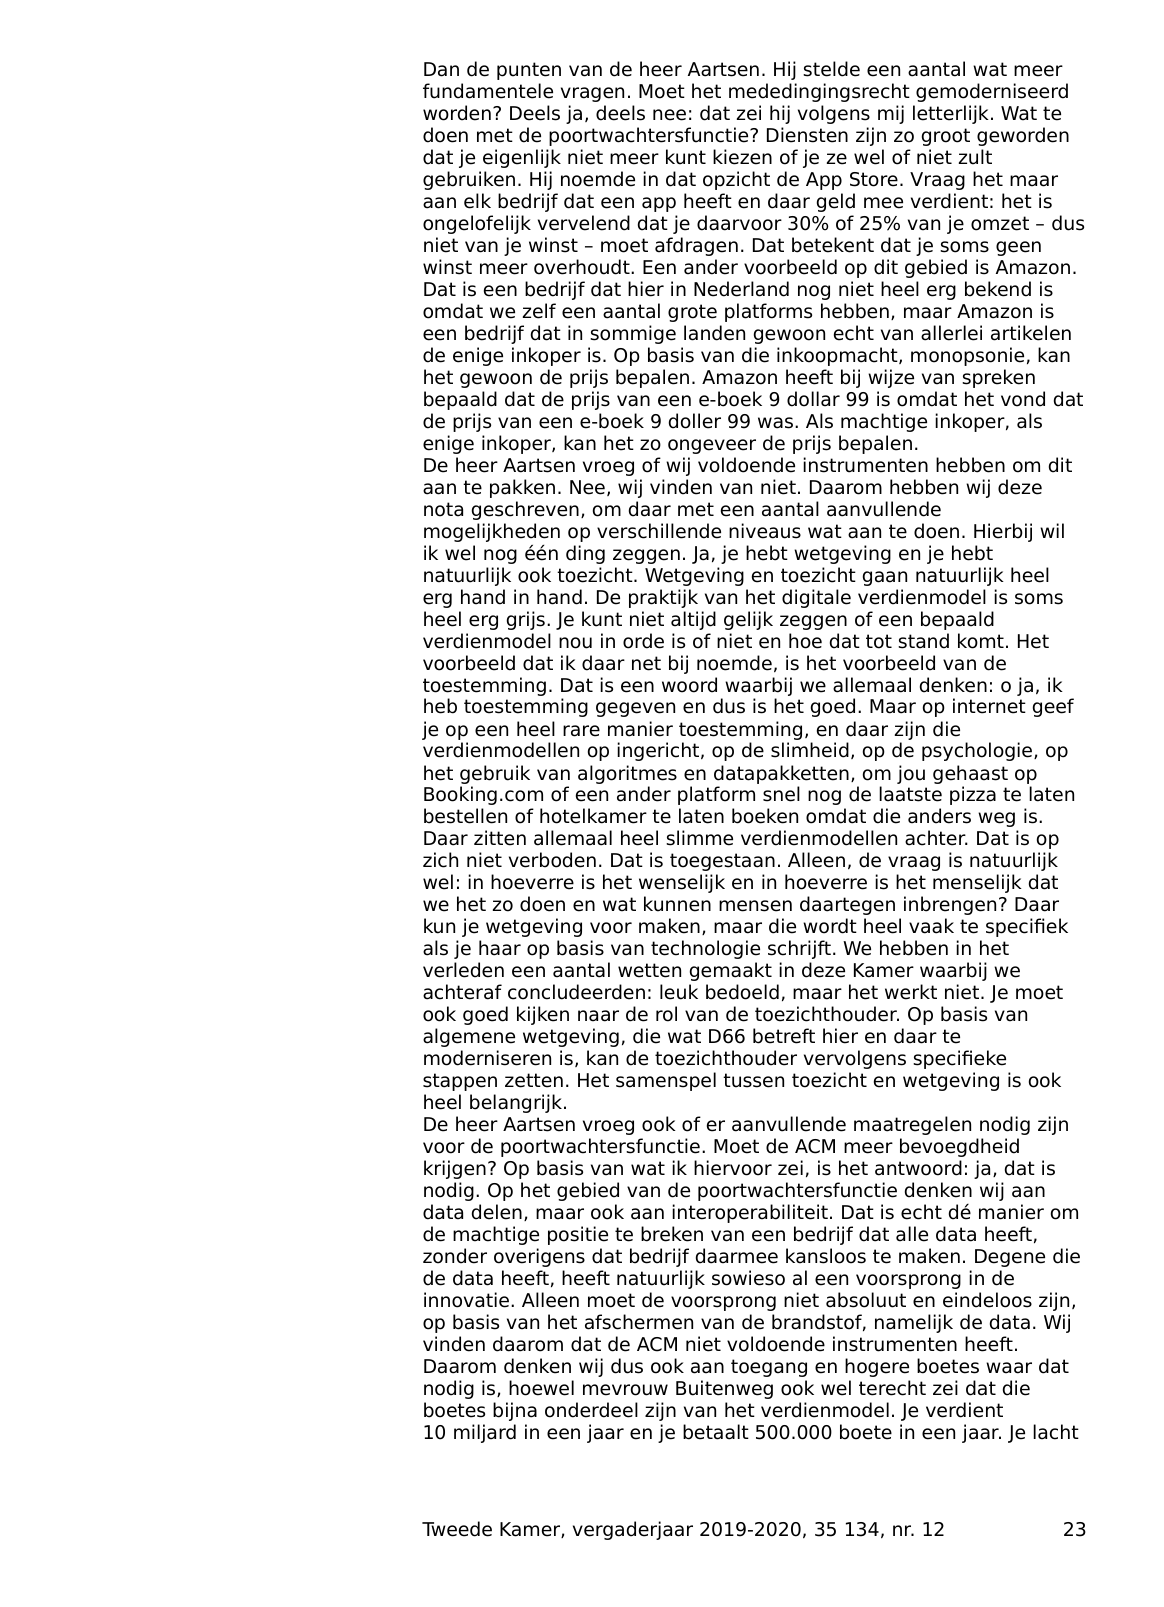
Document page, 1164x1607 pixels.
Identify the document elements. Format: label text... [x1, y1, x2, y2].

text De heer Aartsen vroeg ook of er aanvullende maatregelen nodig zijn voor de poortwachtersfunctie. Moet de ACM meer bevoegdheid krijgen? Op basis van wat ik hiervoor zei, is het antwoord: ja, dat is nodig. Op het gebied van de poortwachtersfunctie denken wij aan data delen, maar ook aan interoperabiliteit. Dat is echt dé manier om de machtige positie te breken van een bedrijf dat alle data heeft, zonder overigens dat bedrijf daarmee kansloos te maken. Degene die de data heeft, heeft natuurlijk sowieso al een voorsprong in de innovatie. Alleen moet de voorsprong niet absoluut en eindeloos zijn, op basis van het afschermen van de brandstof, namelijk de data. Wij vinden daarom dat de ACM niet voldoende instrumenten heeft. Daarom denken wij dus ook aan toegang en hogere boetes waar dat nodig is, hoewel mevrouw Buitenweg ook wel terecht zei dat die boetes bijna onderdeel zijn van het verdienmodel. Je verdient 10 miljard in een jaar en je betaalt 500.000 boete in een jaar. Je lacht [422, 1114, 1087, 1444]
text De heer Aartsen vroeg of wij voldoende instrumenten hebben om dit aan te pakken. Nee, wij vinden van niet. Daarom hebben wij deze nota geschreven, om daar met een aantal aanvullende mogelijkheden op verschillende niveaus wat aan te doen. Hierbij wil ik wel nog één ding zeggen. Ja, je hebt wetgeving en je hebt natuurlijk ook toezicht. Wetgeving en toezicht gaan natuurlijk heel erg hand in hand. De praktijk van het digitale verdienmodel is soms heel erg grijs. Je kunt niet altijd gelijk zeggen of een bepaald verdienmodel nou in orde is of niet en hoe dat tot stand komt. Het voorbeeld dat ik daar net bij noemde, is het voorbeeld van de toestemming. Dat is een woord waarbij we allemaal denken: o ja, ik heb toestemming gegeven en dus is het goed. Maar op internet geef je op een heel rare manier toestemming, en daar zijn die verdienmodellen op ingericht, op de slimheid, op de psychologie, op het gebruik van algoritmes en datapakketten, om jou gehaast op Booking.com of een ander platform snel nog de laatste pizza te laten bestellen of hotelkamer te laten boeken omdat die anders weg is. Daar zitten allemaal heel slimme verdienmodellen achter. Dat is op zich niet verboden. Dat is toegestaan. Alleen, de vraag is natuurlijk wel: in hoeverre is het wenselijk en in hoeverre is het menselijk dat we het zo doen en wat kunnen mensen daartegen inbrengen? Daar kun je wetgeving voor maken, maar die wordt heel vaak te specifiek als je haar op basis van technologie schrijft. We hebben in het verleden een aantal wetten gemaakt in deze Kamer waarbij we achteraf concludeerden: leuk bedoeld, maar het werkt niet. Je moet ook goed kijken naar de rol van de toezichthouder. Op basis van algemene wetgeving, die wat D66 betreft hier en daar te moderniseren is, kan de toezichthouder vervolgens specifieke stappen zetten. Het samenspel tussen toezicht en wetgeving is ook heel belangrijk. [422, 455, 1087, 1114]
text Dan de punten van de heer Aartsen. Hij stelde een aantal wat meer fundamentele vragen. Moet het mededingingsrecht gemoderniseerd worden? Deels ja, deels nee: dat zei hij volgens mij letterlijk. Wat te doen met de poortwachtersfunctie? Diensten zijn zo groot geworden dat je eigenlijk niet meer kunt kiezen of je ze wel of niet zult gebruiken. Hij noemde in dat opzicht de App Store. Vraag het maar aan elk bedrijf dat een app heeft en daar geld mee verdient: het is ongelofelijk vervelend dat je daarvoor 30% of 25% van je omzet – dus niet van je winst – moet afdragen. Dat betekent dat je soms geen winst meer overhoudt. Een ander voorbeeld op dit gebied is Amazon. Dat is een bedrijf dat hier in Nederland nog niet heel erg bekend is omdat we zelf een aantal grote platforms hebben, maar Amazon is een bedrijf dat in sommige landen gewoon echt van allerlei artikelen de enige inkoper is. Op basis van die inkoopmacht, monopsonie, kan het gewoon de prijs bepalen. Amazon heeft bij wijze van spreken bepaald dat de prijs van een e-boek 9 dollar 99 is omdat het vond dat de prijs van een e-boek 9 doller 99 was. Als machtige inkoper, als enige inkoper, kan het zo ongeveer de prijs bepalen. [422, 59, 1087, 455]
